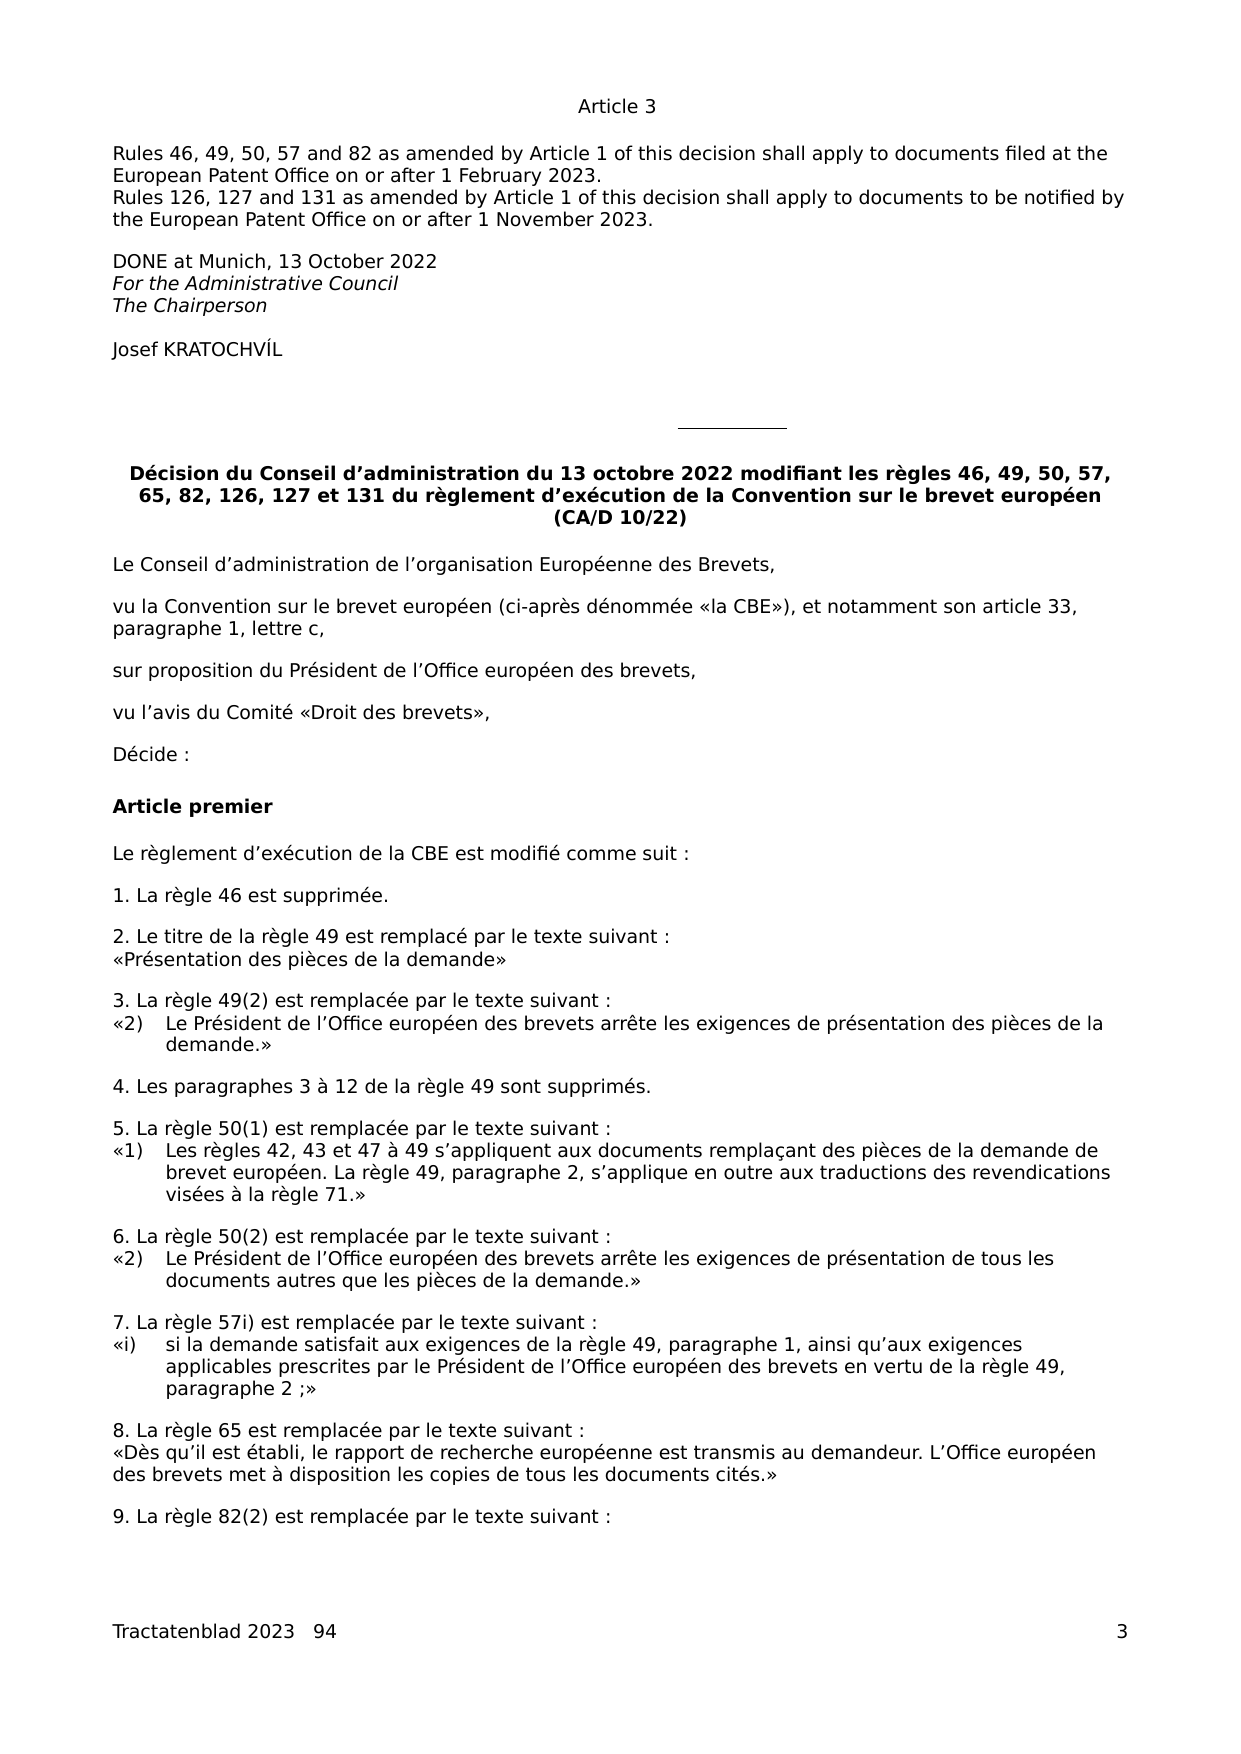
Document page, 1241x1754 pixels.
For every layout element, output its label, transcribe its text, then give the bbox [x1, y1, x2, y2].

text DONE at Munich, 13 October 2022 [112, 251, 1128, 273]
subtitle Article 3 [112, 96, 1128, 118]
text vu la Convention sur le brevet européen (ci-après dénommée «la CBE»), et notamment son article 33, paragraphe 1, lettre c, [112, 596, 1128, 639]
subtitle Article premier [112, 796, 1128, 817]
text «Présentation des pièces de la demande» [112, 948, 1128, 970]
text «Dès qu’il est établi, le rapport de recherche européenne est transmis au demandeur. L’Office européen des brevets met à disposition les copies de tous les documents cités.» [112, 1442, 1128, 1486]
text sur proposition du Président de l’Office européen des brevets, [112, 659, 1128, 682]
text Rules 126, 127 and 131 as amended by Article 1 of this decision shall apply to documents to be notified by the European Patent Office on or after 1 November 2023. [112, 187, 1128, 231]
text 9. La règle 82(2) est remplacée par le texte suivant : [112, 1506, 1128, 1528]
text 7. La règle 57i) est remplacée par le texte suivant : [112, 1312, 1128, 1334]
text Le Conseil d’administration de l’organisation Européenne des Brevets, [112, 554, 1128, 576]
subtitle Décision du Conseil d’administration du 13 octobre 2022 modifiant les règles 46, 49, 50, 57, 65, 82, 126, 127 et 131 du règlement d’exécution de la Convention sur le brevet européen (CA/D 10/22) [112, 463, 1128, 529]
text Décide : [112, 743, 1128, 766]
text 8. La règle 65 est remplacée par le texte suivant : [112, 1420, 1128, 1442]
text «i) si la demande satisfait aux exigences de la règle 49, paragraphe 1, ainsi qu’aux exigences applicables prescrites par le Président de l’Office européen des brevets en vertu de la règle 49, paragraphe 2 ;» [112, 1334, 1128, 1400]
text 4. Les paragraphes 3 à 12 de la règle 49 sont supprimés. [112, 1076, 1128, 1098]
text Le règlement d’exécution de la CBE est modifié comme suit : [112, 842, 1128, 864]
text «2) Le Président de l’Office européen des brevets arrête les exigences de présentation des pièces de la demande.» [112, 1012, 1128, 1056]
text «1) Les règles 42, 43 et 47 à 49 s’appliquent aux documents remplaçant des pièces de la demande de brevet européen. La règle 49, paragraphe 2, s’applique en outre aux traductions des revendications visées à la règle 71.» [112, 1140, 1128, 1206]
text Rules 46, 49, 50, 57 and 82 as amended by Article 1 of this decision shall apply to documents filed at the European Patent Office on or after 1 February 2023. [112, 143, 1128, 187]
text 2. Le titre de la règle 49 est remplacé par le texte suivant : [112, 926, 1128, 948]
text 3. La règle 49(2) est remplacée par le texte suivant : [112, 990, 1128, 1012]
text vu l’avis du Comité «Droit des brevets», [112, 702, 1128, 723]
text 1. La règle 46 est supprimée. [112, 884, 1128, 906]
text «2) Le Président de l’Office européen des brevets arrête les exigences de présentation de tous les documents autres que les pièces de la demande.» [112, 1248, 1128, 1292]
text 6. La règle 50(2) est remplacée par le texte suivant : [112, 1226, 1128, 1248]
text For the Administrative Council The Chairperson Josef KRATOCHVÍL [112, 273, 1128, 361]
text 5. La règle 50(1) est remplacée par le texte suivant : [112, 1118, 1128, 1140]
